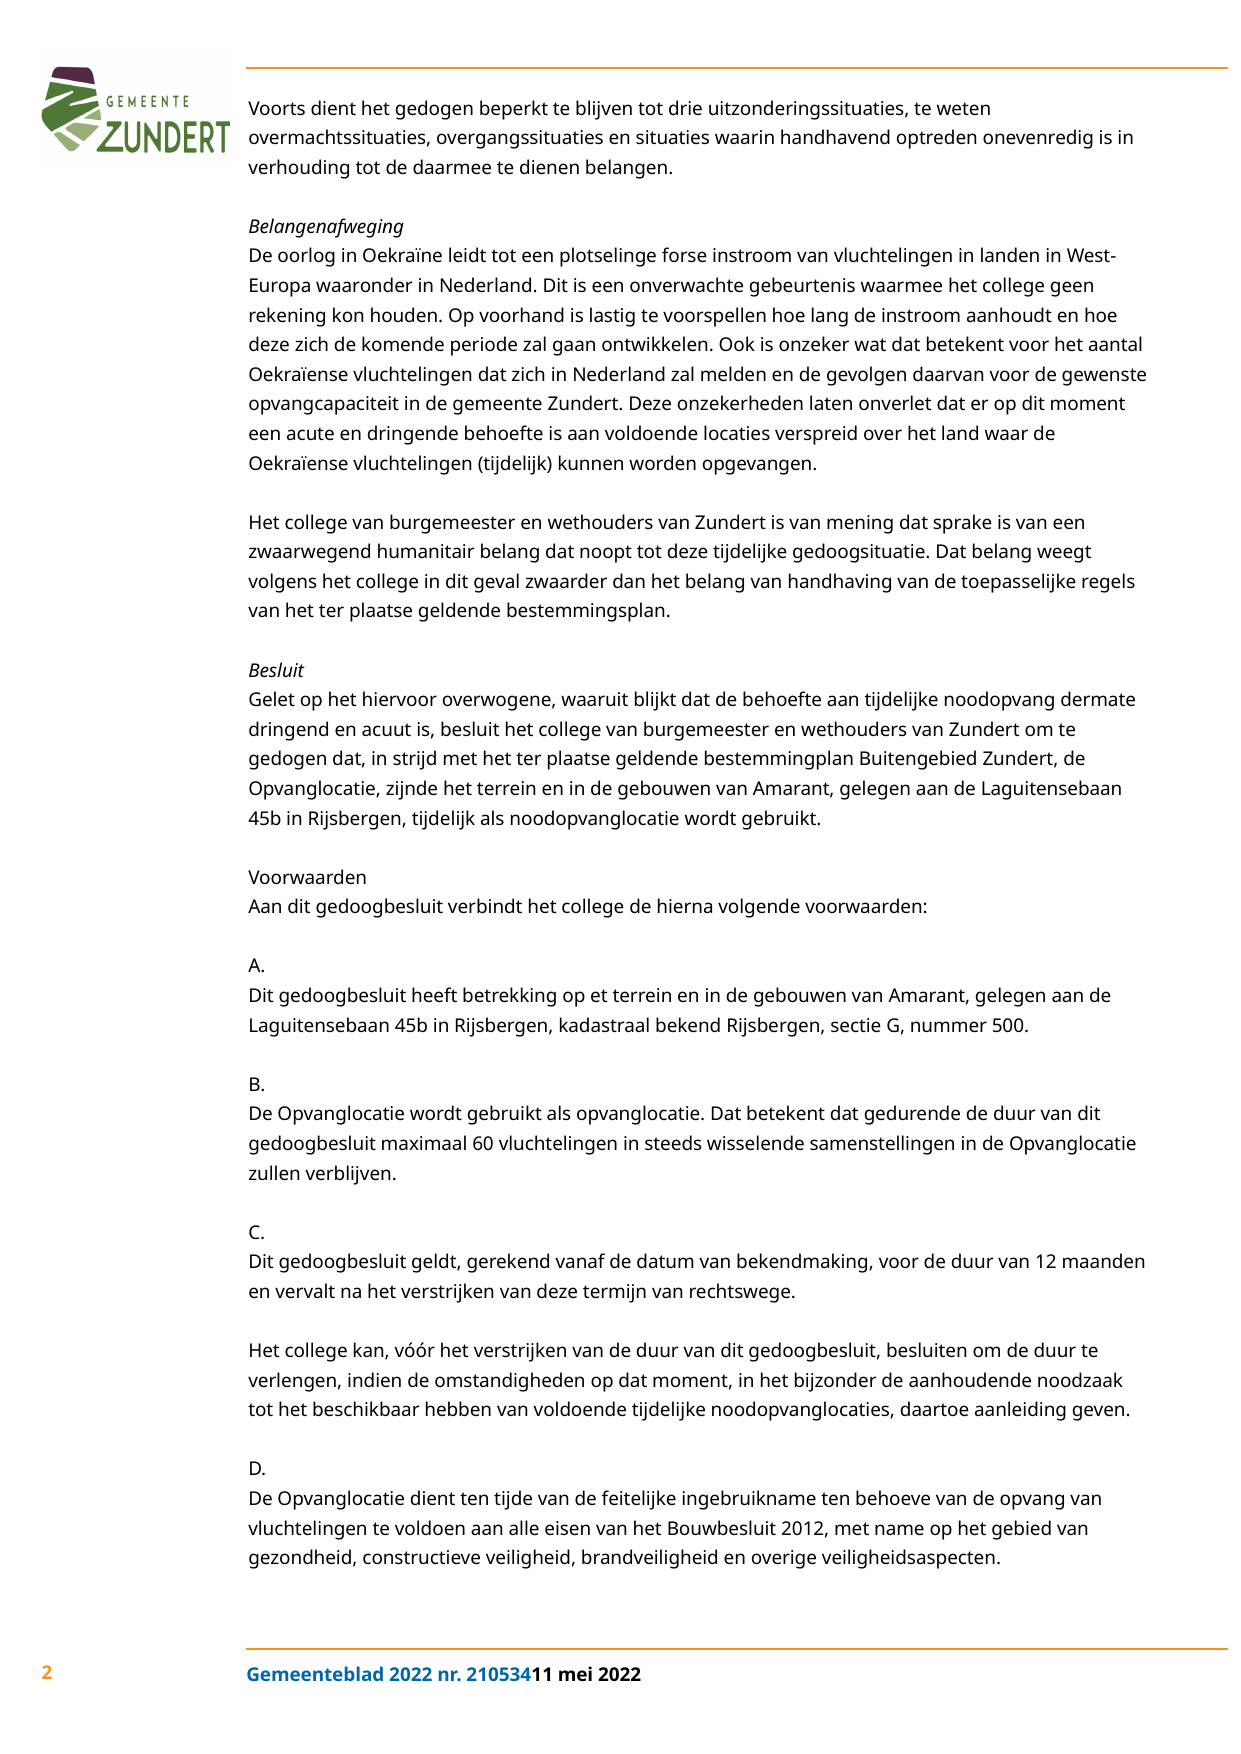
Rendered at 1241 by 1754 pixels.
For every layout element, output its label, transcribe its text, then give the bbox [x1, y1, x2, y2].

picture [41, 47, 231, 172]
text Besluit [248, 657, 1152, 683]
text Aan dit gedoogbesluit verbindt het college de hierna volgende voorwaarden: [248, 893, 1152, 919]
text Het college van burgemeester en wethouders van Zundert is van mening dat sprake is van een zwaarwegend humanitair belang dat noopt tot deze tijdelijke gedoogsituatie. Dat belang weegt volgens het college in dit geval zwaarder dan het belang van handhaving van de toepasselijke regels van het ter plaatse geldende bestemmingsplan. [248, 509, 1152, 623]
text De Opvanglocatie dient ten tijde van de feitelijke ingebruikname ten behoeve van de opvang van vluchtelingen te voldoen aan alle eisen van het Bouwbesluit 2012, met name op het gebied van gezondheid, constructieve veiligheid, brandveiligheid en overige veiligheidsaspecten. [248, 1485, 1152, 1570]
text Voorts dient het gedogen beperkt te blijven tot drie uitzonderingssituaties, te weten overmachtssituaties, overgangssituaties en situaties waarin handhavend optreden onevenredig is in verhouding tot de daarmee te dienen belangen. [248, 95, 1152, 180]
text De Opvanglocatie wordt gebruikt als opvanglocatie. Dat betekent dat gedurende de duur van dit gedoogbesluit maximaal 60 vluchtelingen in steeds wisselende samenstellingen in de Opvanglocatie zullen verblijven. [248, 1101, 1152, 1186]
text Het college kan, vóór het verstrijken van de duur van dit gedoogbesluit, besluiten om de duur te verlengen, indien de omstandigheden op dat moment, in het bijzonder de aanhoudende noodzaak tot het beschikbaar hebben van voldoende tijdelijke noodopvanglocaties, daartoe aanleiding geven. [248, 1337, 1152, 1422]
text Voorwaarden [248, 864, 1152, 890]
text De oorlog in Oekraïne leidt tot een plotselinge forse instroom van vluchtelingen in landen in West-Europa waaronder in Nederland. Dit is een onverwachte gebeurtenis waarmee het college geen rekening kon houden. Op voorhand is lastig te voorspellen hoe lang de instroom aanhoudt en hoe deze zich de komende periode zal gaan ontwikkelen. Ook is onzeker wat dat betekent voor het aantal Oekraïense vluchtelingen dat zich in Nederland zal melden en de gevolgen daarvan voor de gewenste opvangcapaciteit in de gemeente Zundert. Deze onzekerheden laten onverlet dat er op dit moment een acute en dringende behoefte is aan voldoende locaties verspreid over het land waar de Oekraïense vluchtelingen (tijdelijk) kunnen worden opgevangen. [248, 243, 1152, 476]
text C. [248, 1219, 1152, 1245]
text Belangenafweging [248, 213, 1152, 239]
text Dit gedoogbesluit heeft betrekking op et terrein en in de gebouwen van Amarant, gelegen aan de Laguitensebaan 45b in Rijsbergen, kadastraal bekend Rijsbergen, sectie G, nummer 500. [248, 982, 1152, 1038]
text Gelet op het hiervoor overwogene, waaruit blijkt dat de behoefte aan tijdelijke noodopvang dermate dringend en acuut is, besluit het college van burgemeester en wethouders van Zundert om te gedogen dat, in strijd met het ter plaatse geldende bestemmingplan Buitengebied Zundert, de Opvanglocatie, zijnde het terrein en in de gebouwen van Amarant, gelegen aan de Laguitensebaan 45b in Rijsbergen, tijdelijk als noodopvanglocatie wordt gebruikt. [248, 686, 1152, 831]
text D. [248, 1456, 1152, 1481]
text B. [248, 1071, 1152, 1097]
text A. [248, 953, 1152, 978]
text Dit gedoogbesluit geldt, gerekend vanaf de datum van bekendmaking, voor de duur van 12 maanden en vervalt na het verstrijken van deze termijn van rechtswege. [248, 1248, 1152, 1304]
